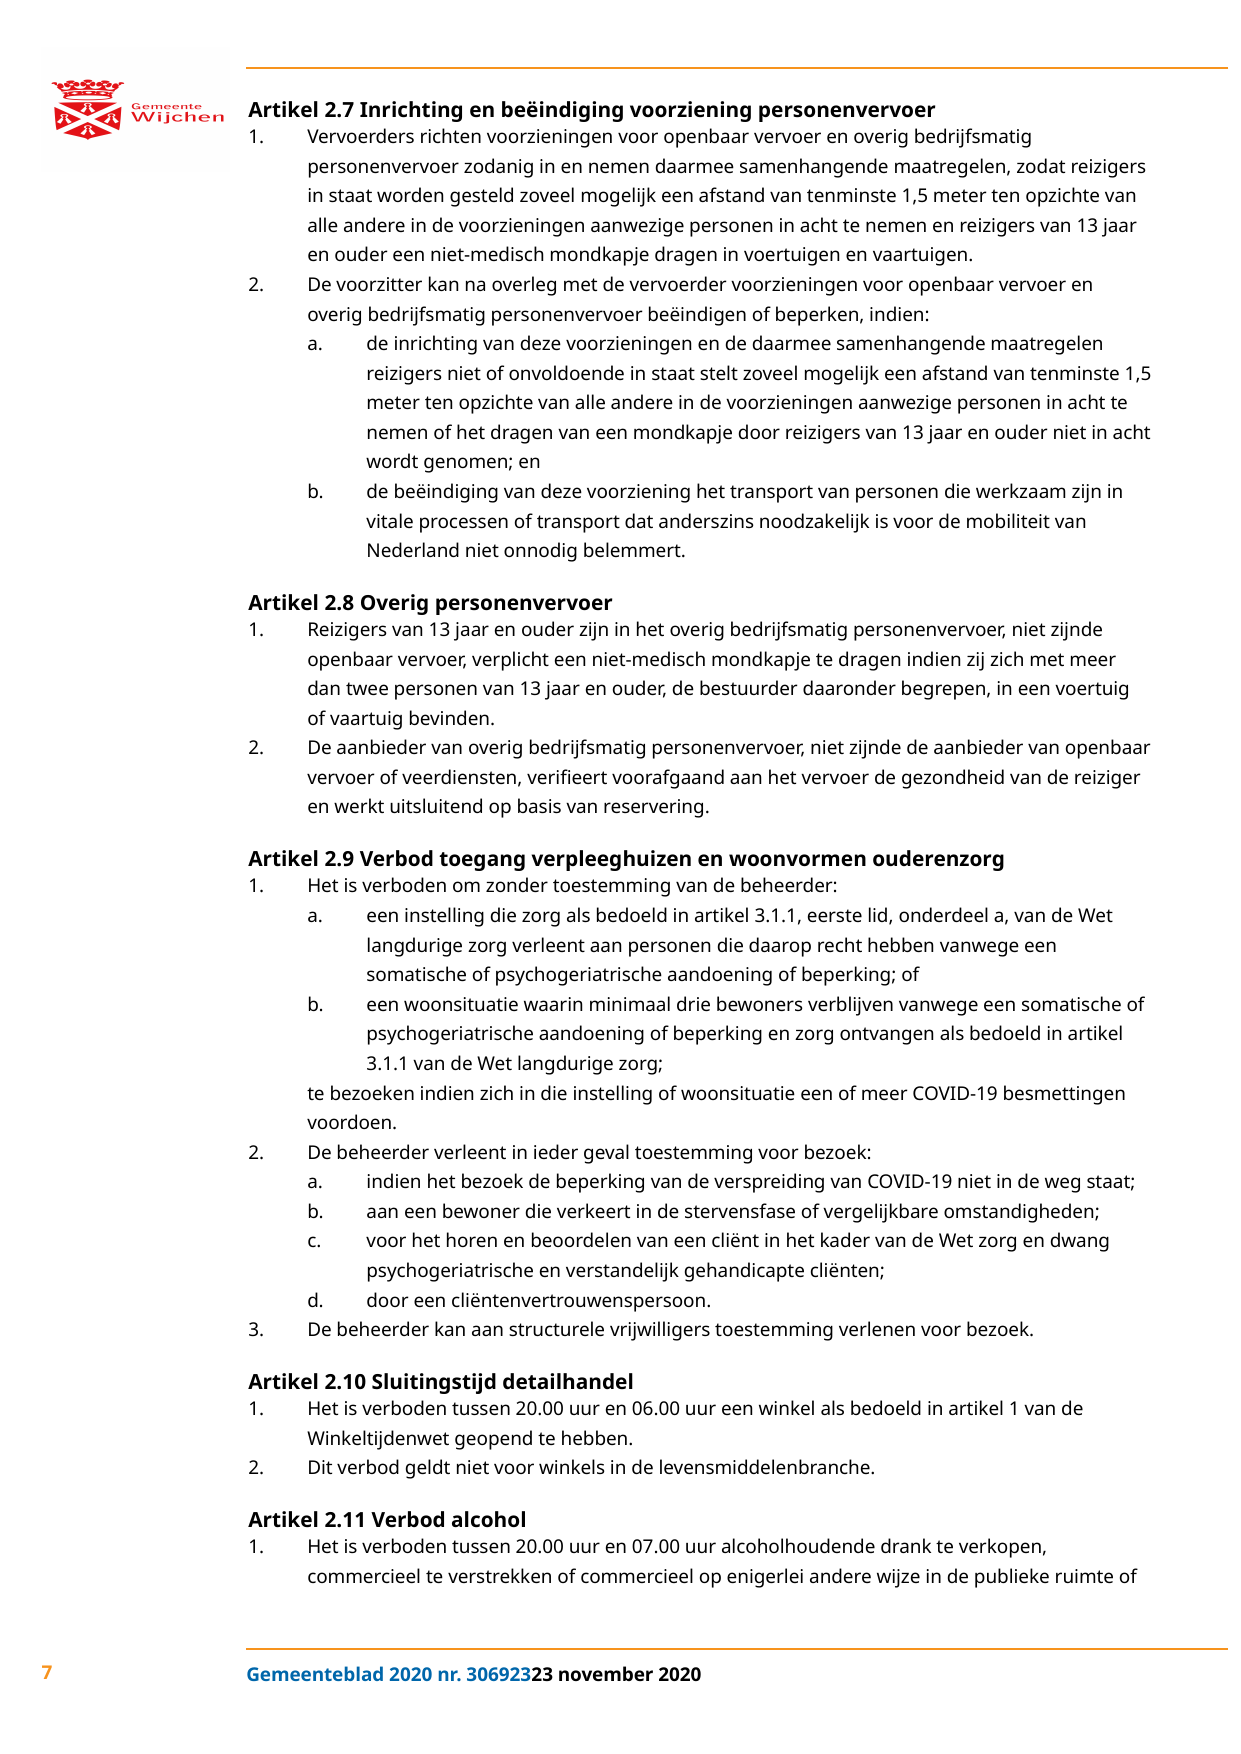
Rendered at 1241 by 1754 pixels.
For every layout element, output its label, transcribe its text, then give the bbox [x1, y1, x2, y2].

list door een cliëntenvertrouwenspersoon. [307, 1287, 1152, 1312]
list Vervoerders richten voorzieningen voor openbaar vervoer en overig bedrijfsmatig personenvervoer zodanig in en nemen daarmee samenhangende maatregelen, zodat reizigers in staat worden gesteld zoveel mogelijk een afstand van tenminste 1,5 meter ten opzichte van alle andere in de voorzieningen aanwezige personen in acht te nemen en reizigers van 13 jaar en ouder een niet-medisch mondkapje dragen in voertuigen en vaartuigen. [248, 123, 1152, 267]
list Het is verboden tussen 20.00 uur en 07.00 uur alcoholhoudende drank te verkopen, commercieel te verstrekken of commercieel op enigerlei andere wijze in de publieke ruimte of [248, 1533, 1152, 1588]
list te bezoeken indien zich in die instelling of woonsituatie een of meer COVID-19 besmettingen voordoen. [248, 1080, 1152, 1135]
text Artikel 2.8 Overig personenvervoer [248, 588, 1152, 616]
list een woonsituatie waarin minimaal drie bewoners verblijven vanwege een somatische of psychogeriatrische aandoening of beperking en zorg ontvangen als bedoeld in artikel 3.1.1 van de Wet langdurige zorg; [307, 991, 1152, 1076]
list voor het horen en beoordelen van een cliënt in het kader van de Wet zorg en dwang psychogeriatrische en verstandelijk gehandicapte cliënten; [307, 1228, 1152, 1283]
list de beëindiging van deze voorziening het transport van personen die werkzaam zijn in vitale processen of transport dat anderszins noodzakelijk is voor de mobiliteit van Nederland niet onnodig belemmert. [307, 478, 1152, 563]
list De beheerder kan aan structurele vrijwilligers toestemming verlenen voor bezoek. [248, 1316, 1152, 1342]
text Artikel 2.9 Verbod toegang verpleeghuizen en woonvormen ouderenzorg [248, 844, 1152, 873]
text Artikel 2.10 Sluitingstijd detailhandel [248, 1367, 1152, 1395]
list een instelling die zorg als bedoeld in artikel 3.1.1, eerste lid, onderdeel a, van de Wet langdurige zorg verleent aan personen die daarop recht hebben vanwege een somatische of psychogeriatrische aandoening of beperking; of [307, 902, 1152, 987]
list Het is verboden om zonder toestemming van de beheerder: [248, 873, 1152, 898]
picture [41, 47, 231, 172]
list De beheerder verleent in ieder geval toestemming voor bezoek: [248, 1139, 1152, 1164]
list aan een bewoner die verkeert in de stervensfase of vergelijkbare omstandigheden; [307, 1198, 1152, 1224]
list de inrichting van deze voorzieningen en de daarmee samenhangende maatregelen reizigers niet of onvoldoende in staat stelt zoveel mogelijk een afstand van tenminste 1,5 meter ten opzichte van alle andere in de voorzieningen aanwezige personen in acht te nemen of het dragen van een mondkapje door reizigers van 13 jaar en ouder niet in acht wordt genomen; en [307, 330, 1152, 474]
text Artikel 2.7 Inrichting en beëindiging voorziening personenvervoer [248, 95, 1152, 123]
list Het is verboden tussen 20.00 uur en 06.00 uur een winkel als bedoeld in artikel 1 van de Winkeltijdenwet geopend te hebben. [248, 1395, 1152, 1451]
list Dit verbod geldt niet voor winkels in de levensmiddelenbranche. [248, 1454, 1152, 1480]
list De voorzitter kan na overleg met de vervoerder voorzieningen voor openbaar vervoer en overig bedrijfsmatig personenvervoer beëindigen of beperken, indien: [248, 271, 1152, 326]
text Artikel 2.11 Verbod alcohol [248, 1505, 1152, 1533]
list indien het bezoek de beperking van de verspreiding van COVID-19 niet in de weg staat; [307, 1168, 1152, 1194]
list De aanbieder van overig bedrijfsmatig personenvervoer, niet zijnde de aanbieder van openbaar vervoer of veerdiensten, verifieert voorafgaand aan het vervoer de gezondheid van de reiziger en werkt uitsluitend op basis van reservering. [248, 734, 1152, 819]
list Reizigers van 13 jaar en ouder zijn in het overig bedrijfsmatig personenvervoer, niet zijnde openbaar vervoer, verplicht een niet-medisch mondkapje te dragen indien zij zich met meer dan twee personen van 13 jaar en ouder, de bestuurder daaronder begrepen, in een voertuig of vaartuig bevinden. [248, 616, 1152, 731]
